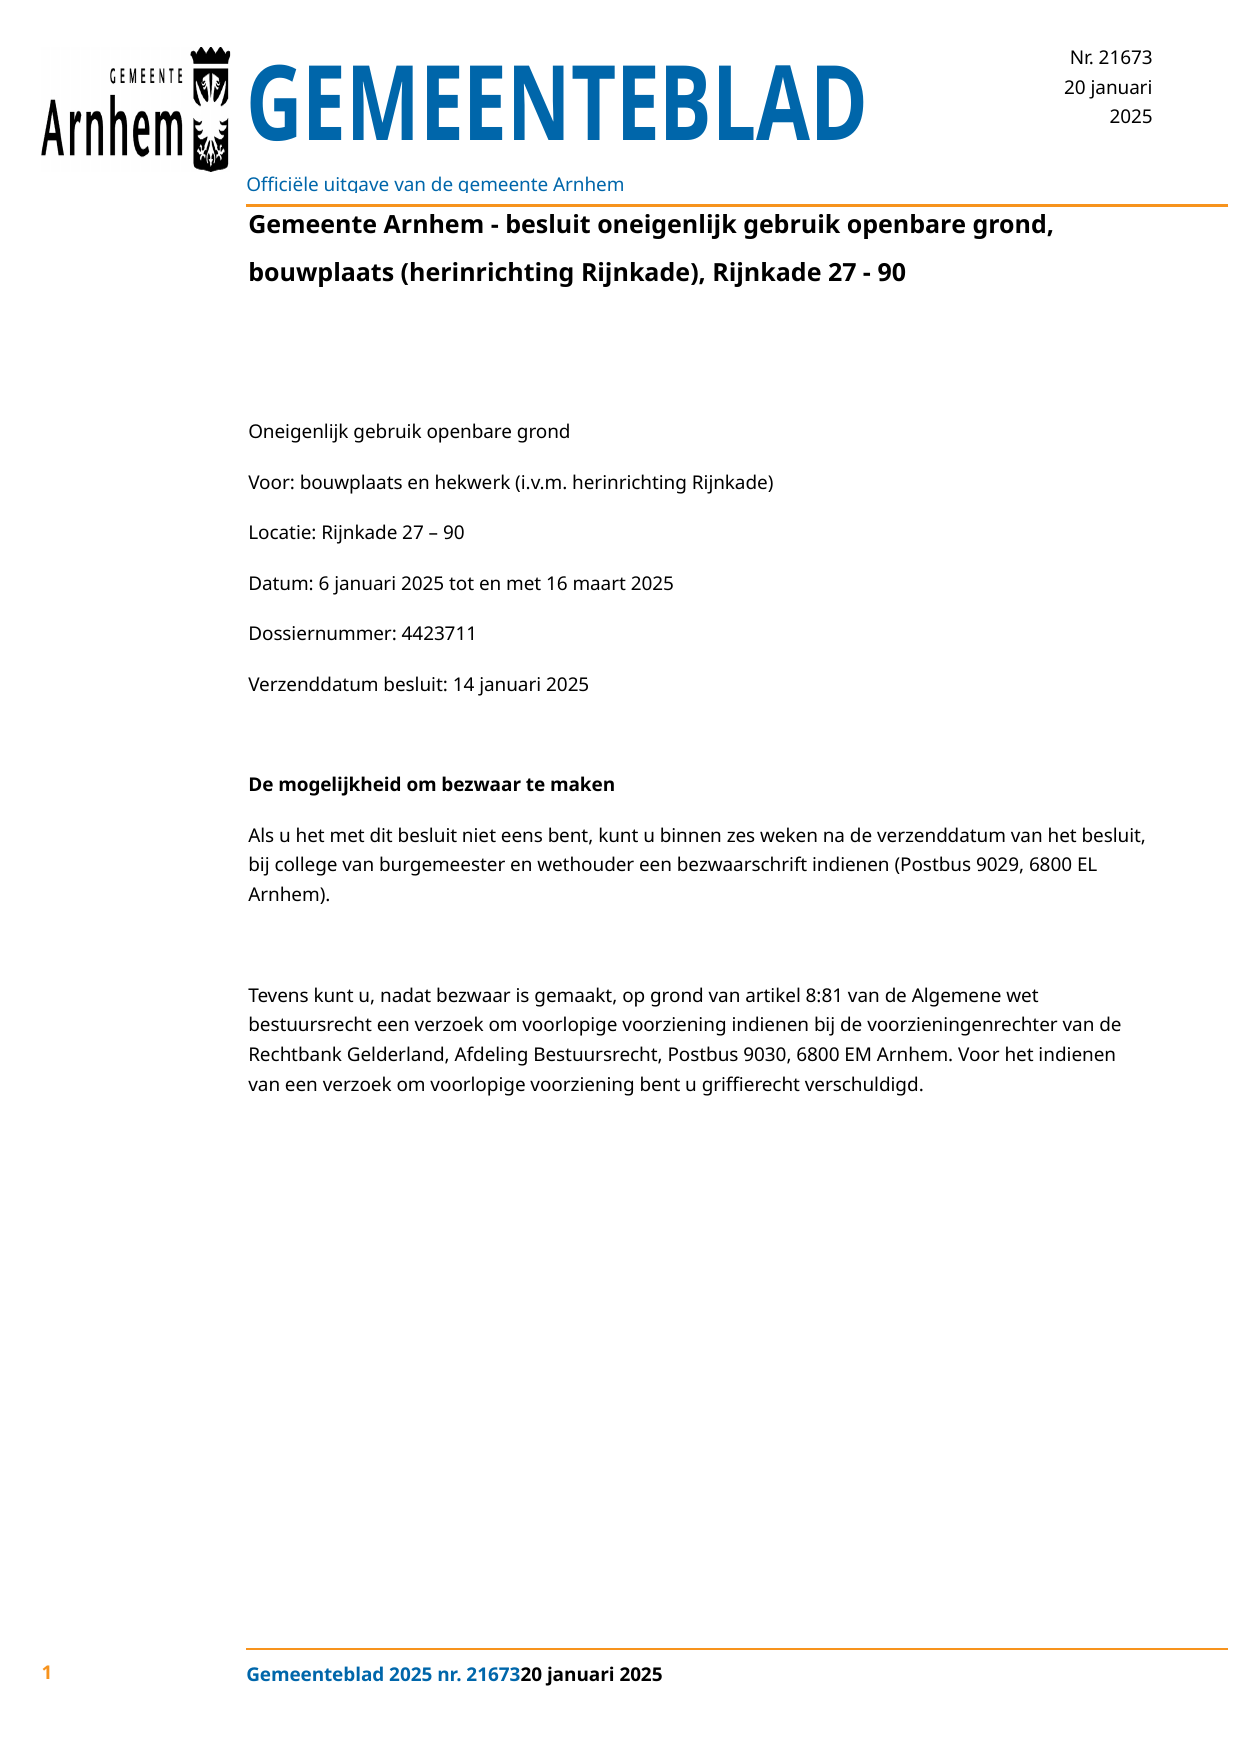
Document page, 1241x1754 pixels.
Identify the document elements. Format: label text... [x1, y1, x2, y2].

picture [41, 47, 231, 172]
text Als u het met dit besluit niet eens bent, kunt u binnen zes weken na de verzenddatum van het besluit, bij college van burgemeester en wethouder een bezwaarschrift indienen (Postbus 9029, 6800 EL Arnhem). [248, 822, 1152, 907]
text De mogelijkheid om bezwaar te maken [248, 772, 1152, 797]
text Verzenddatum besluit: 14 januari 2025 [248, 671, 1152, 697]
text Datum: 6 januari 2025 tot en met 16 maart 2025 [248, 570, 1152, 596]
text Oneigenlijk gebruik openbare grond [248, 419, 1152, 444]
text Tevens kunt u, nadat bezwaar is gemaakt, op grond van artikel 8:81 van de Algemene wet bestuursrecht een verzoek om voorlopige voorziening indienen bij de voorzieningenrechter van de Rechtbank Gelderland, Afdeling Bestuursrecht, Postbus 9030, 6800 EM Arnhem. Voor het indienen van een verzoek om voorlopige voorziening bent u griffierecht verschuldigd. [248, 982, 1152, 1097]
text Locatie: Rijnkade 27 – 90 [248, 519, 1152, 545]
text Dossiernummer: 4423711 [248, 620, 1152, 646]
text Voor: bouwplaats en hekwerk (i.v.m. herinrichting Rijnkade) [248, 469, 1152, 495]
text Gemeente Arnhem - besluit oneigenlijk gebruik openbare grond, bouwplaats (herinrichting Rijnkade), Rijnkade 27 - 90 [248, 207, 1152, 288]
